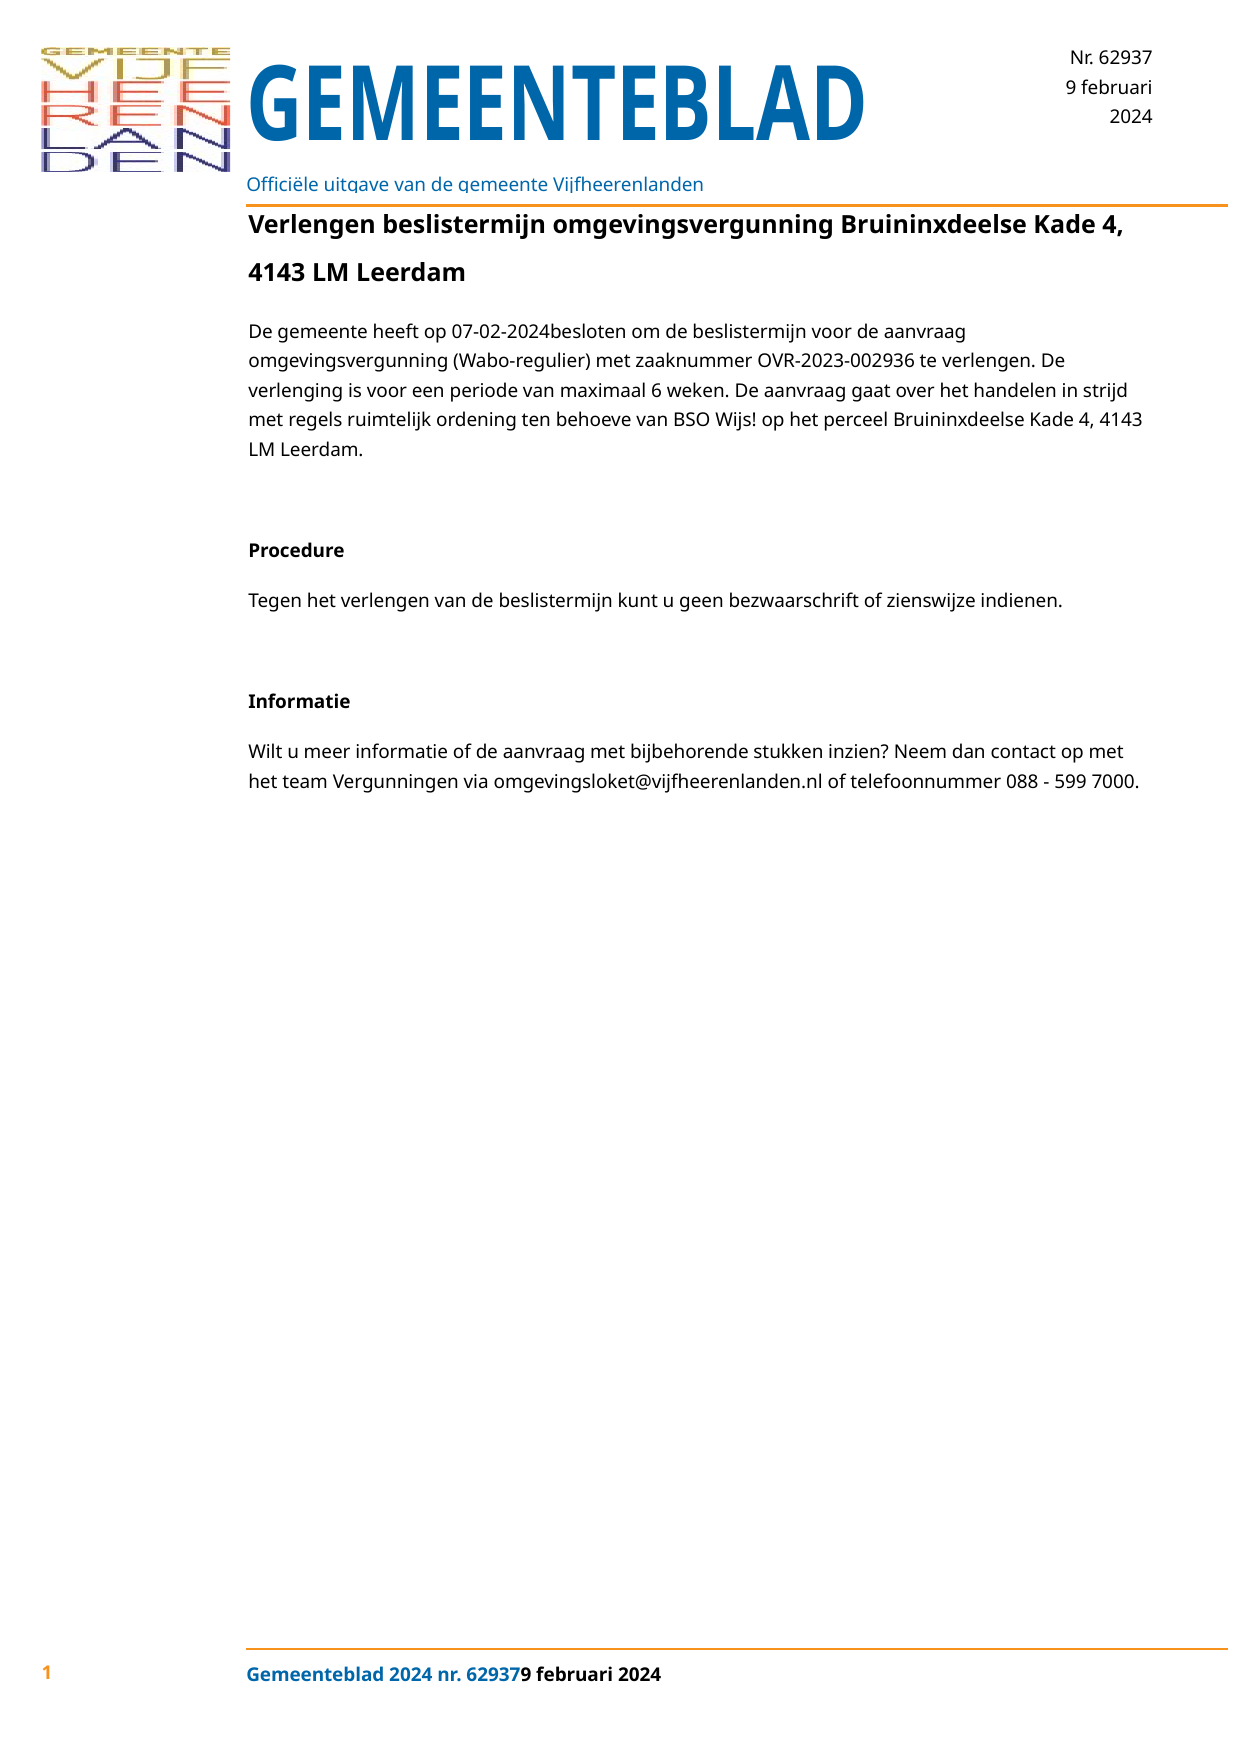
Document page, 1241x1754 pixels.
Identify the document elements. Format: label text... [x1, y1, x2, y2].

text Procedure [248, 537, 1152, 563]
text De gemeente heeft op 07-02-2024besloten om de beslistermijn voor de aanvraag omgevingsvergunning (Wabo-regulier) met zaaknummer OVR-2023-002936 te verlengen. De verlenging is voor een periode van maximaal 6 weken. De aanvraag gaat over het handelen in strijd met regels ruimtelijk ordening ten behoeve van BSO Wijs! op het perceel Bruininxdeelse Kade 4, 4143 LM Leerdam. [248, 318, 1152, 462]
text Tegen het verlengen van de beslistermijn kunt u geen bezwaarschrift of zienswijze indienen. [248, 587, 1152, 613]
text Wilt u meer informatie of de aanvraag met bijbehorende stukken inzien? Neem dan contact op met het team Vergunningen via omgevingsloket@vijfheerenlanden.nl of telefoonnummer 088 - 599 7000. [248, 739, 1152, 794]
picture [41, 47, 231, 172]
text Informatie [248, 688, 1152, 714]
text Verlengen beslistermijn omgevingsvergunning Bruininxdeelse Kade 4, 4143 LM Leerdam [248, 207, 1152, 288]
